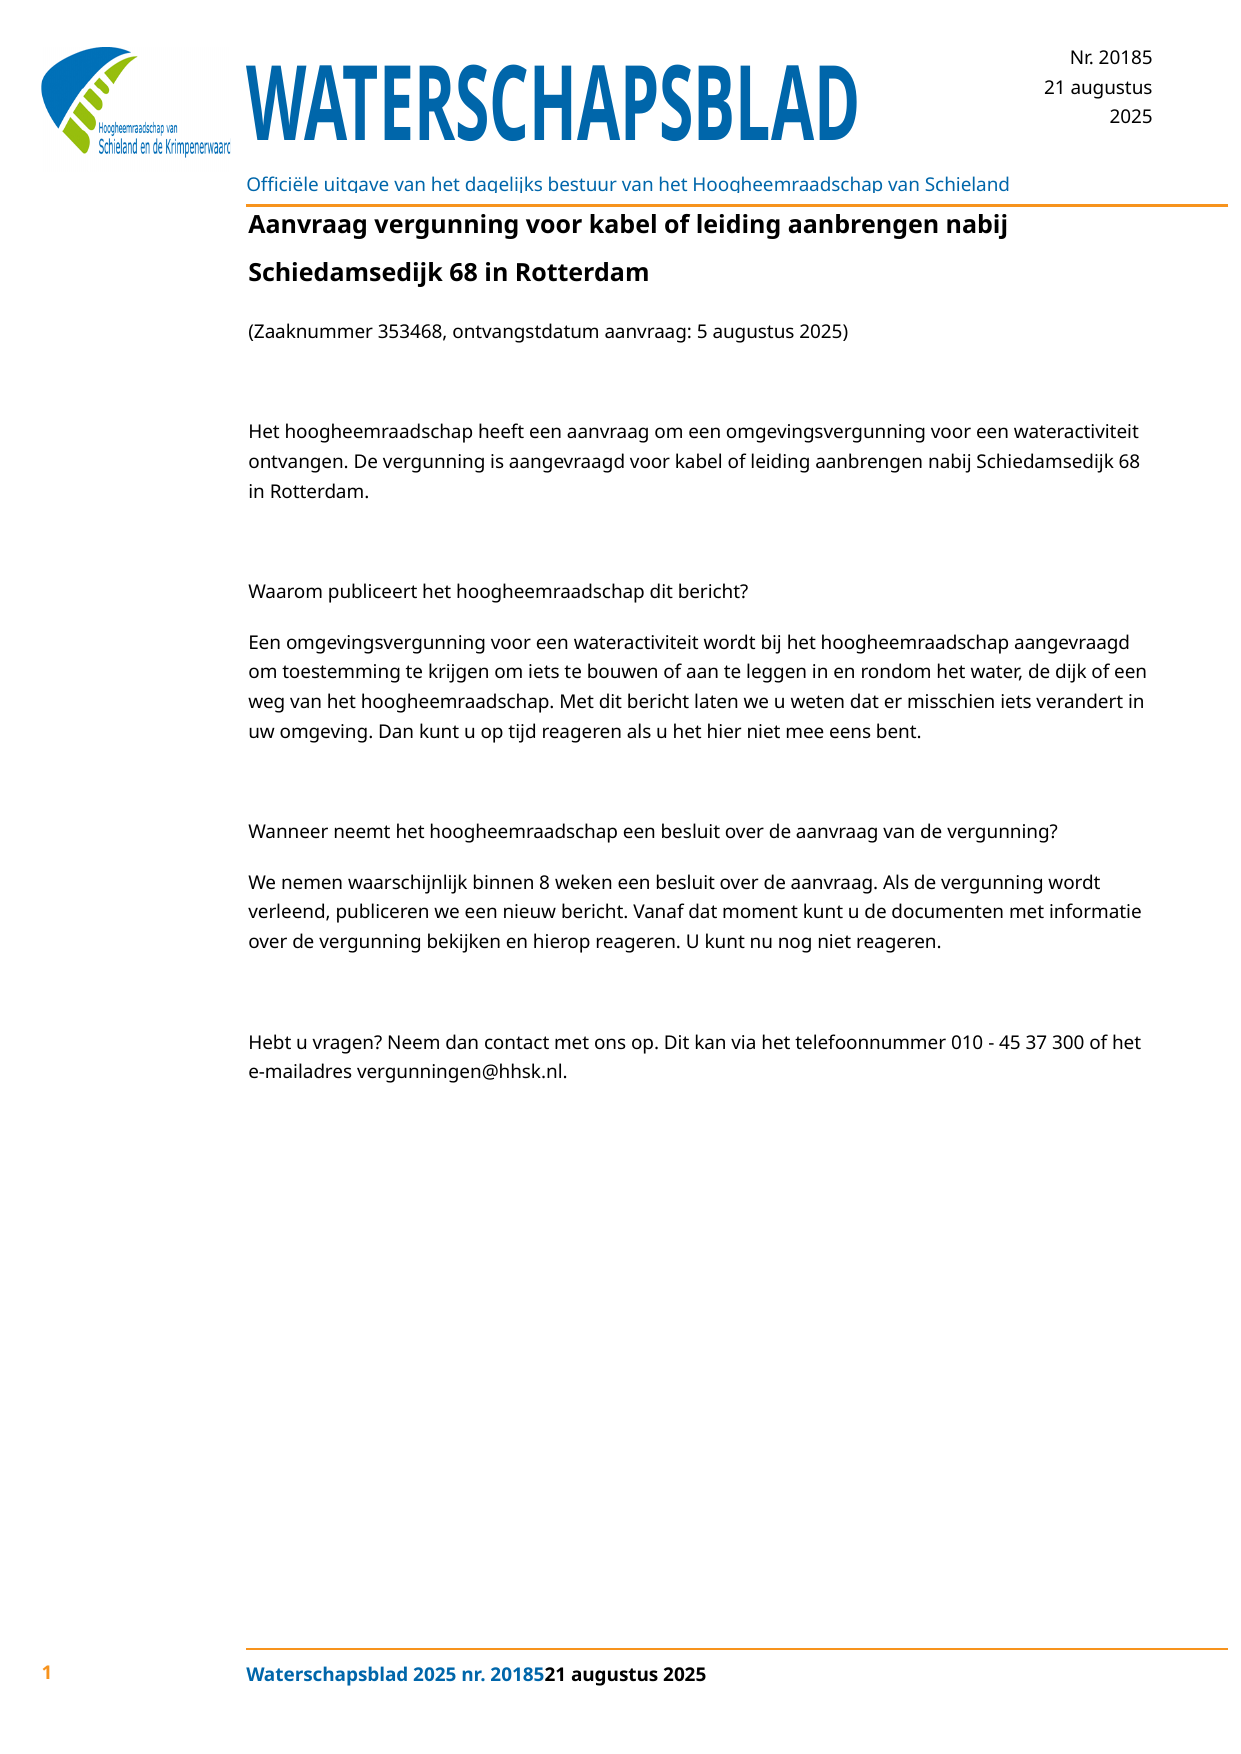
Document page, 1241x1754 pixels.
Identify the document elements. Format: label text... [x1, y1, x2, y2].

text Wanneer neemt het hoogheemraadschap een besluit over de aanvraag van de vergunning? [248, 819, 1152, 844]
text We nemen waarschijnlijk binnen 8 weken een besluit over de aanvraag. Als de vergunning wordt verleend, publiceren we een nieuw bericht. Vanaf dat moment kunt u de documenten met informatie over de vergunning bekijken en hierop reageren. U kunt nu nog niet reageren. [248, 869, 1152, 954]
text Waarom publiceert het hoogheemraadschap dit bericht? [248, 579, 1152, 604]
text (Zaaknummer 353468, ontvangstdatum aanvraag: 5 augustus 2025) [248, 318, 1152, 344]
text Aanvraag vergunning voor kabel of leiding aanbrengen nabij Schiedamsedijk 68 in Rotterdam [248, 207, 1152, 288]
picture [41, 47, 231, 172]
text Het hoogheemraadschap heeft een aanvraag om een omgevingsvergunning voor een wateractiviteit ontvangen. De vergunning is aangevraagd voor kabel of leiding aanbrengen nabij Schiedamsedijk 68 in Rotterdam. [248, 419, 1152, 504]
text Hebt u vragen? Neem dan contact met ons op. Dit kan via het telefoonnummer 010 - 45 37 300 of het e-mailadres vergunningen@hhsk.nl. [248, 1029, 1152, 1084]
text Een omgevingsvergunning voor een wateractiviteit wordt bij het hoogheemraadschap aangevraagd om toestemming te krijgen om iets te bouwen of aan te leggen in en rondom het water, de dijk of een weg van het hoogheemraadschap. Met dit bericht laten we u weten dat er misschien iets verandert in uw omgeving. Dan kunt u op tijd reageren als u het hier niet mee eens bent. [248, 629, 1152, 744]
